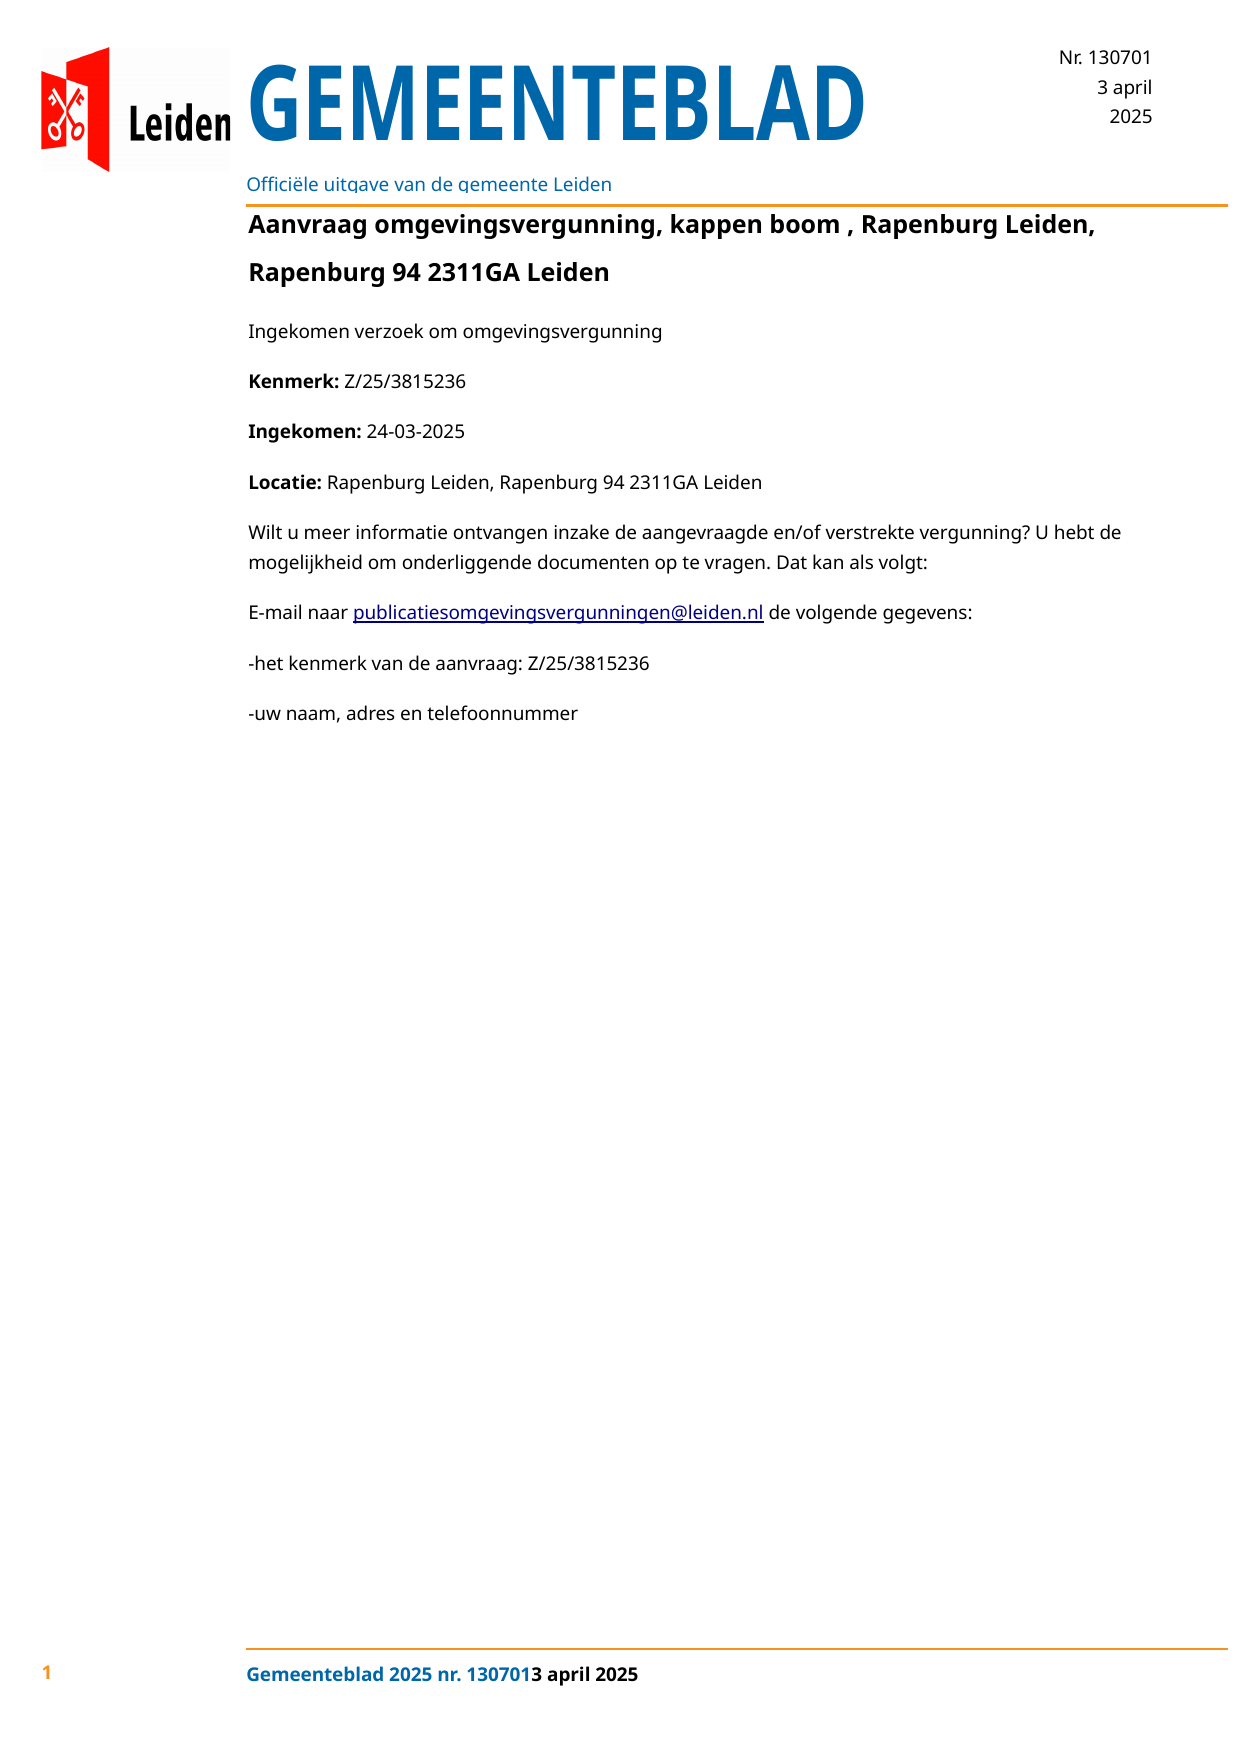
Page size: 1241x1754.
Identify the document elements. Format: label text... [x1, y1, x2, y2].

text -uw naam, adres en telefoonnummer [248, 700, 1152, 726]
text Wilt u meer informatie ontvangen inzake de aangevraagde en/of verstrekte vergunning? U hebt de mogelijkheid om onderliggende documenten op te vragen. Dat kan als volgt: [248, 519, 1152, 575]
text Kenmerk: Z/25/3815236 [248, 368, 1152, 394]
text Ingekomen verzoek om omgevingsvergunning [248, 318, 1152, 344]
text E-mail naar publicatiesomgevingsvergunningen@leiden.nl de volgende gegevens: [248, 599, 1152, 625]
text Locatie: Rapenburg Leiden, Rapenburg 94 2311GA Leiden [248, 469, 1152, 495]
text -het kenmerk van de aanvraag: Z/25/3815236 [248, 650, 1152, 676]
text Aanvraag omgevingsvergunning, kappen boom , Rapenburg Leiden, Rapenburg 94 2311GA Leiden [248, 207, 1152, 288]
picture [41, 47, 231, 172]
text Ingekomen: 24-03-2025 [248, 419, 1152, 444]
